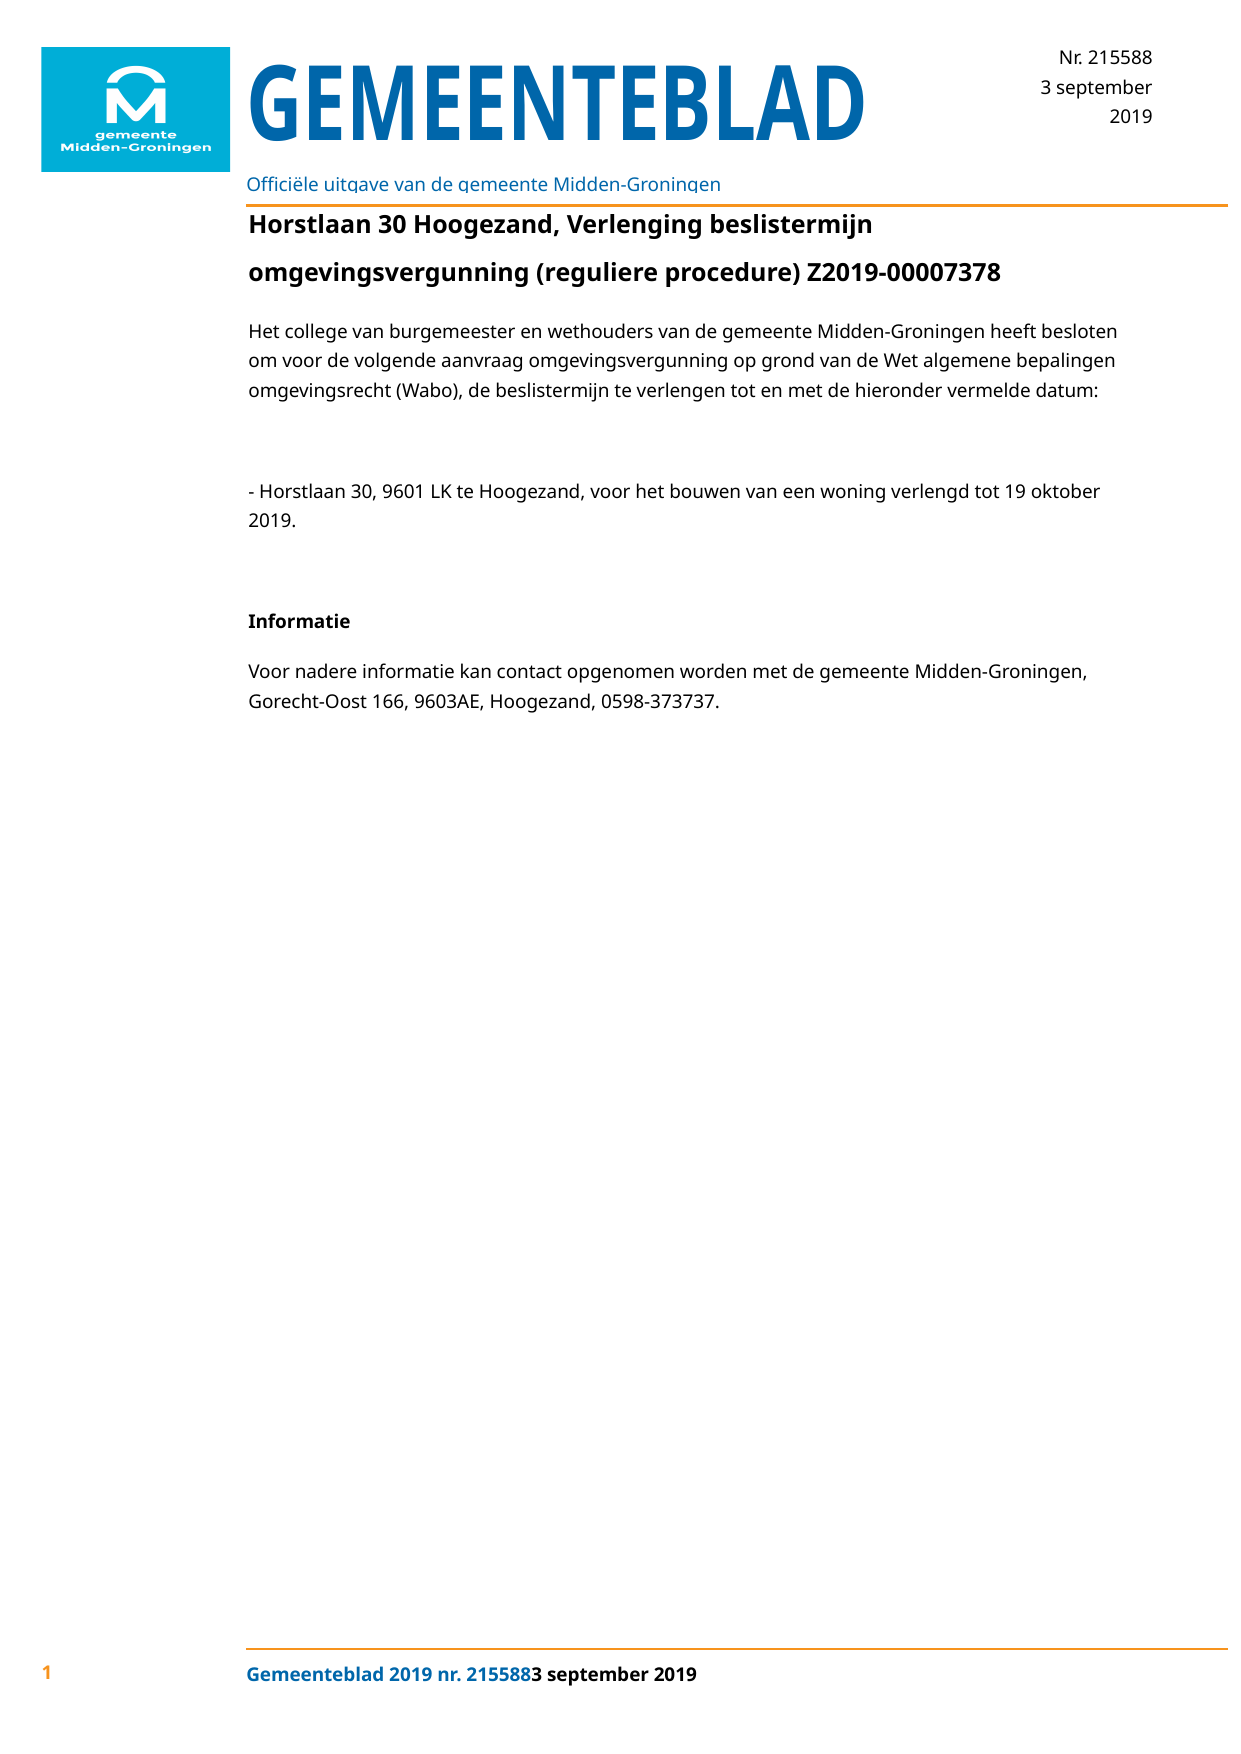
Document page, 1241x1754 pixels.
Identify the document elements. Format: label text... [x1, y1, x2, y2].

picture [184, 146, 190, 153]
text Voor nadere informatie kan contact opgenomen worden met de gemeente Midden-Groningen, Gorecht-Oost 166, 9603AE, Hoogezand, 0598-373737. [248, 659, 1152, 714]
text Het college van burgemeester en wethouders van de gemeente Midden-Groningen heeft besloten om voor de volgende aanvraag omgevingsvergunning op grond van de Wet algemene bepalingen omgevingsrecht (Wabo), de beslistermijn te verlengen tot en met de hieronder vermelde datum: [248, 318, 1152, 403]
picture [107, 89, 165, 122]
picture [108, 66, 164, 82]
text Informatie [248, 608, 1152, 634]
text Horstlaan 30 Hoogezand, Verlenging beslistermijn omgevingsvergunning (reguliere procedure) Z2019-00007378 [248, 207, 1152, 288]
text - Horstlaan 30, 9601 LK te Hoogezand, voor het bouwen van een woning verlengd tot 19 oktober 2019. [248, 478, 1152, 533]
